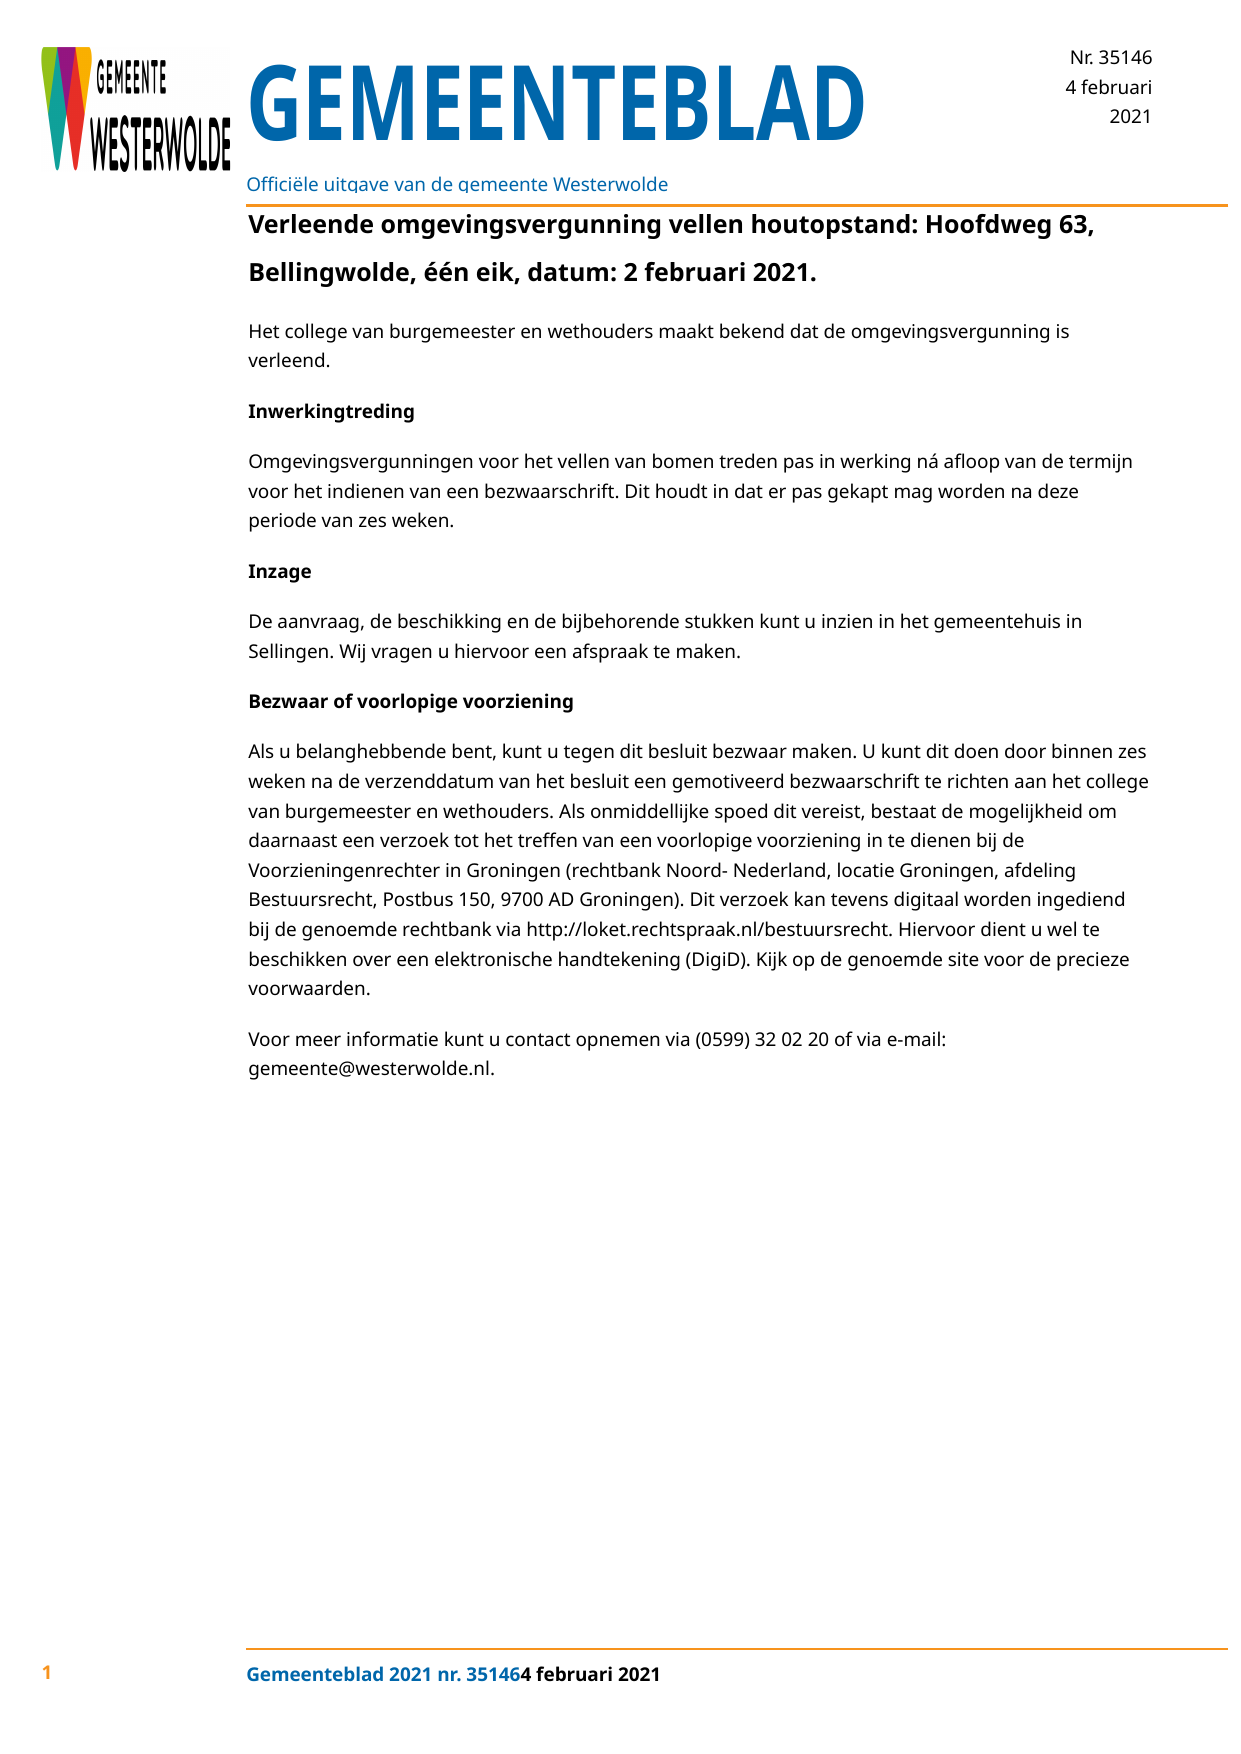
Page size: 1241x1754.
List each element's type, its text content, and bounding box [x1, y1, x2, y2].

text Het college van burgemeester en wethouders maakt bekend dat de omgevingsvergunning is verleend. [248, 318, 1152, 373]
text Inwerkingtreding [248, 398, 1152, 424]
picture [41, 47, 231, 172]
text Bezwaar of voorlopige voorziening [248, 688, 1152, 714]
text Als u belanghebbende bent, kunt u tegen dit besluit bezwaar maken. U kunt dit doen door binnen zes weken na de verzenddatum van het besluit een gemotiveerd bezwaarschrift te richten aan het college van burgemeester en wethouders. Als onmiddellijke spoed dit vereist, bestaat de mogelijkheid om daarnaast een verzoek tot het treffen van een voorlopige voorziening in te dienen bij de Voorzieningenrechter in Groningen (rechtbank Noord- Nederland, locatie Groningen, afdeling Bestuursrecht, Postbus 150, 9700 AD Groningen). Dit verzoek kan tevens digitaal worden ingediend bij de genoemde rechtbank via http://loket.rechtspraak.nl/bestuursrecht. Hiervoor dient u wel te beschikken over een elektronische handtekening (DigiD). Kijk op de genoemde site voor de precieze voorwaarden. [248, 739, 1152, 1001]
text Omgevingsvergunningen voor het vellen van bomen treden pas in werking ná afloop van de termijn voor het indienen van een bezwaarschrift. Dit houdt in dat er pas gekapt mag worden na deze periode van zes weken. [248, 448, 1152, 533]
text Inzage [248, 558, 1152, 584]
text De aanvraag, de beschikking en de bijbehorende stukken kunt u inzien in het gemeentehuis in Sellingen. Wij vragen u hiervoor een afspraak te maken. [248, 608, 1152, 664]
text Verleende omgevingsvergunning vellen houtopstand: Hoofdweg 63, Bellingwolde, één eik, datum: 2 februari 2021. [248, 207, 1152, 288]
text Voor meer informatie kunt u contact opnemen via (0599) 32 02 20 of via e-mail: gemeente@westerwolde.nl. [248, 1026, 1152, 1081]
